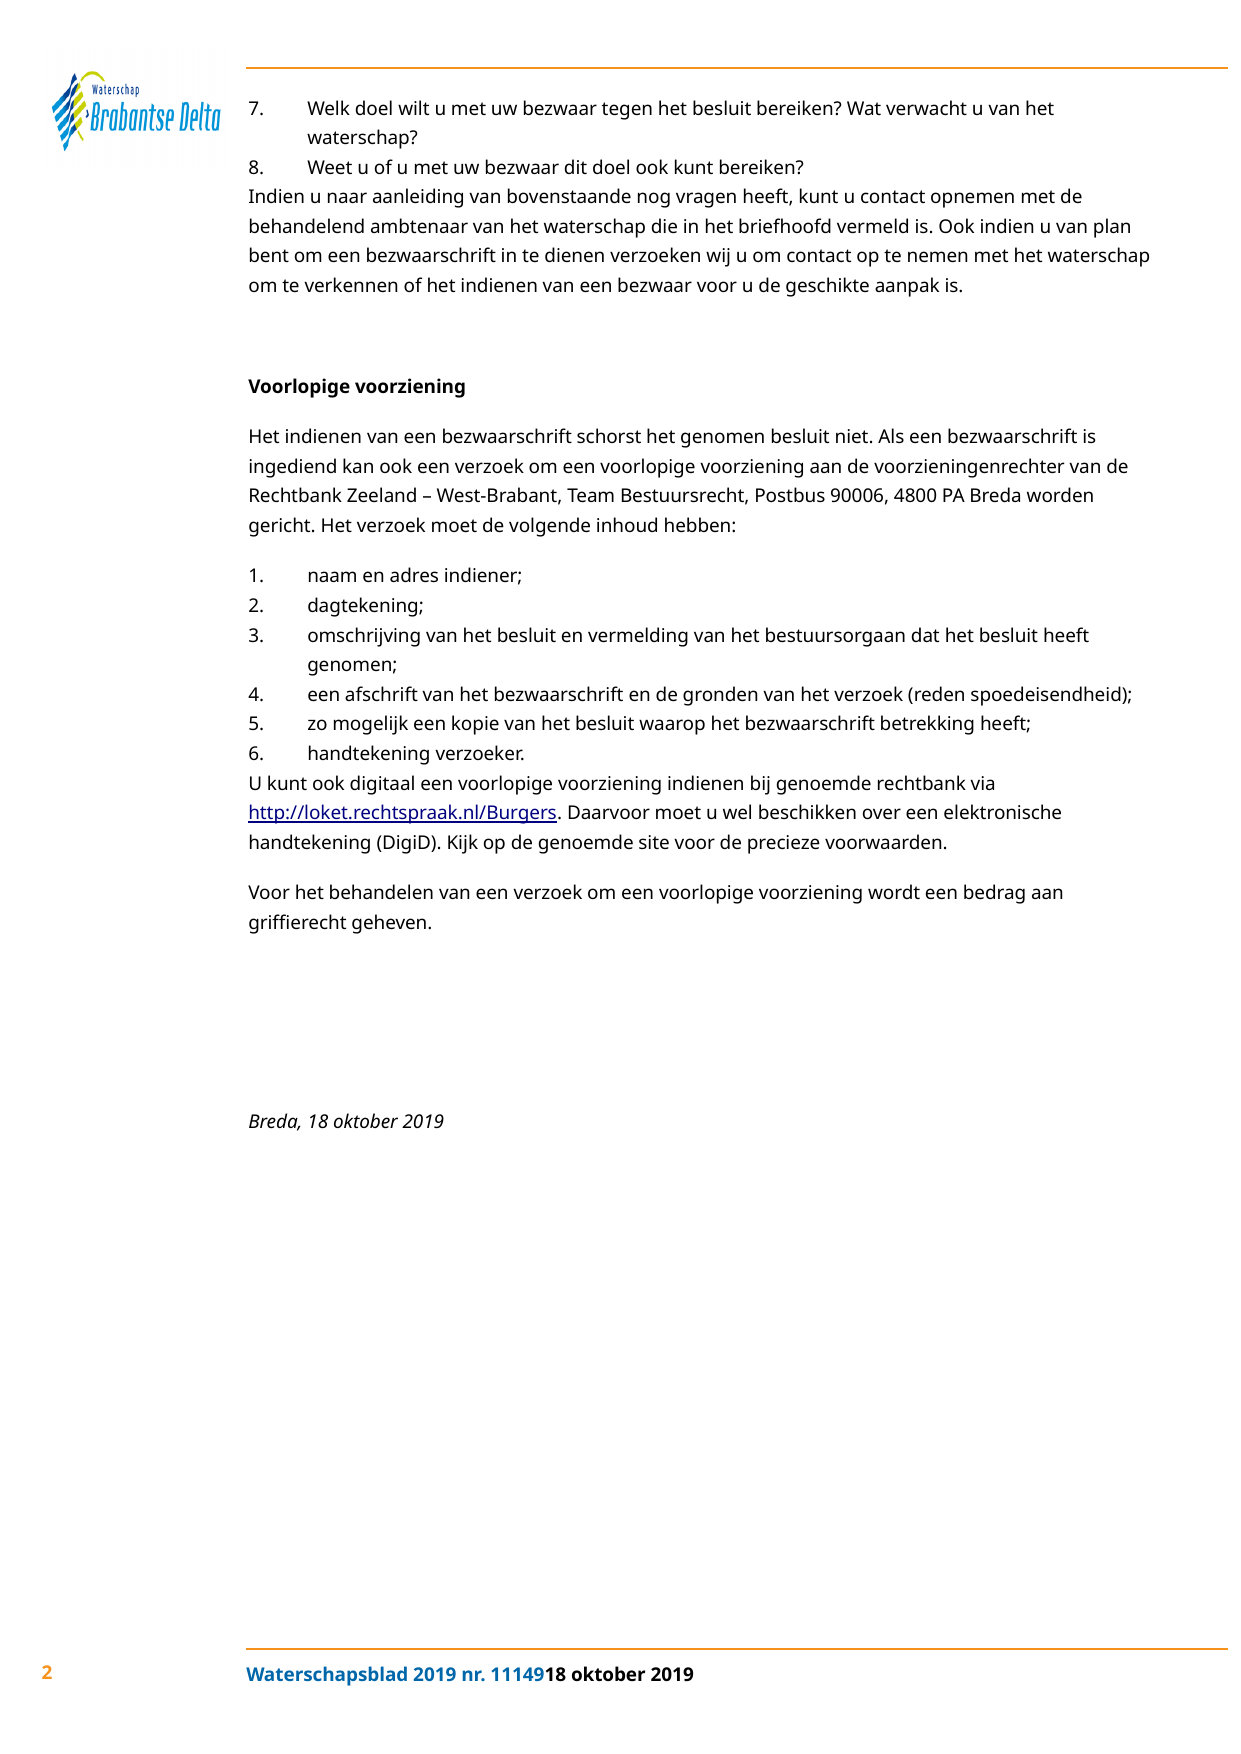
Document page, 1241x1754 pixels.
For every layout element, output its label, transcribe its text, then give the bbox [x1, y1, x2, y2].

list dagtekening; [248, 592, 1152, 618]
text U kunt ook digitaal een voorlopige voorziening indienen bij genoemde rechtbank via http://loket.rechtspraak.nl/Burgers. Daarvoor moet u wel beschikken over een elektronische handtekening (DigiD). Kijk op de genoemde site voor de precieze voorwaarden. [248, 770, 1152, 855]
list Weet u of u met uw bezwaar dit doel ook kunt bereiken? [248, 154, 1152, 180]
list een afschrift van het bezwaarschrift en de gronden van het verzoek (reden spoedeisendheid); [248, 681, 1152, 707]
text Indien u naar aanleiding van bovenstaande nog vragen heeft, kunt u contact opnemen met de behandelend ambtenaar van het waterschap die in het briefhoofd vermeld is. Ook indien u van plan bent om een bezwaarschrift in te dienen verzoeken wij u om contact op te nemen met het waterschap om te verkennen of het indienen van een bezwaar voor u de geschikte aanpak is. [248, 183, 1152, 298]
list Welk doel wilt u met uw bezwaar tegen het besluit bereiken? Wat verwacht u van het waterschap? [248, 95, 1152, 150]
picture [41, 47, 231, 172]
list zo mogelijk een kopie van het besluit waarop het bezwaarschrift betrekking heeft; [248, 711, 1152, 736]
text Het indienen van een bezwaarschrift schorst het genomen besluit niet. Als een bezwaarschrift is ingediend kan ook een verzoek om een voorlopige voorziening aan de voorzieningenrechter van de Rechtbank Zeeland – West-Brabant, Team Bestuursrecht, Postbus 90006, 4800 PA Breda worden gericht. Het verzoek moet de volgende inhoud hebben: [248, 423, 1152, 538]
list handtekening verzoeker. [248, 740, 1152, 766]
text Breda, 18 oktober 2019 [248, 1108, 1152, 1134]
text Voorlopige voorziening [248, 373, 1152, 399]
text Voor het behandelen van een verzoek om een voorlopige voorziening wordt een bedrag aan griffierecht geheven. [248, 879, 1152, 935]
list naam en adres indiener; [248, 563, 1152, 588]
list omschrijving van het besluit en vermelding van het bestuursorgaan dat het besluit heeft genomen; [248, 622, 1152, 677]
